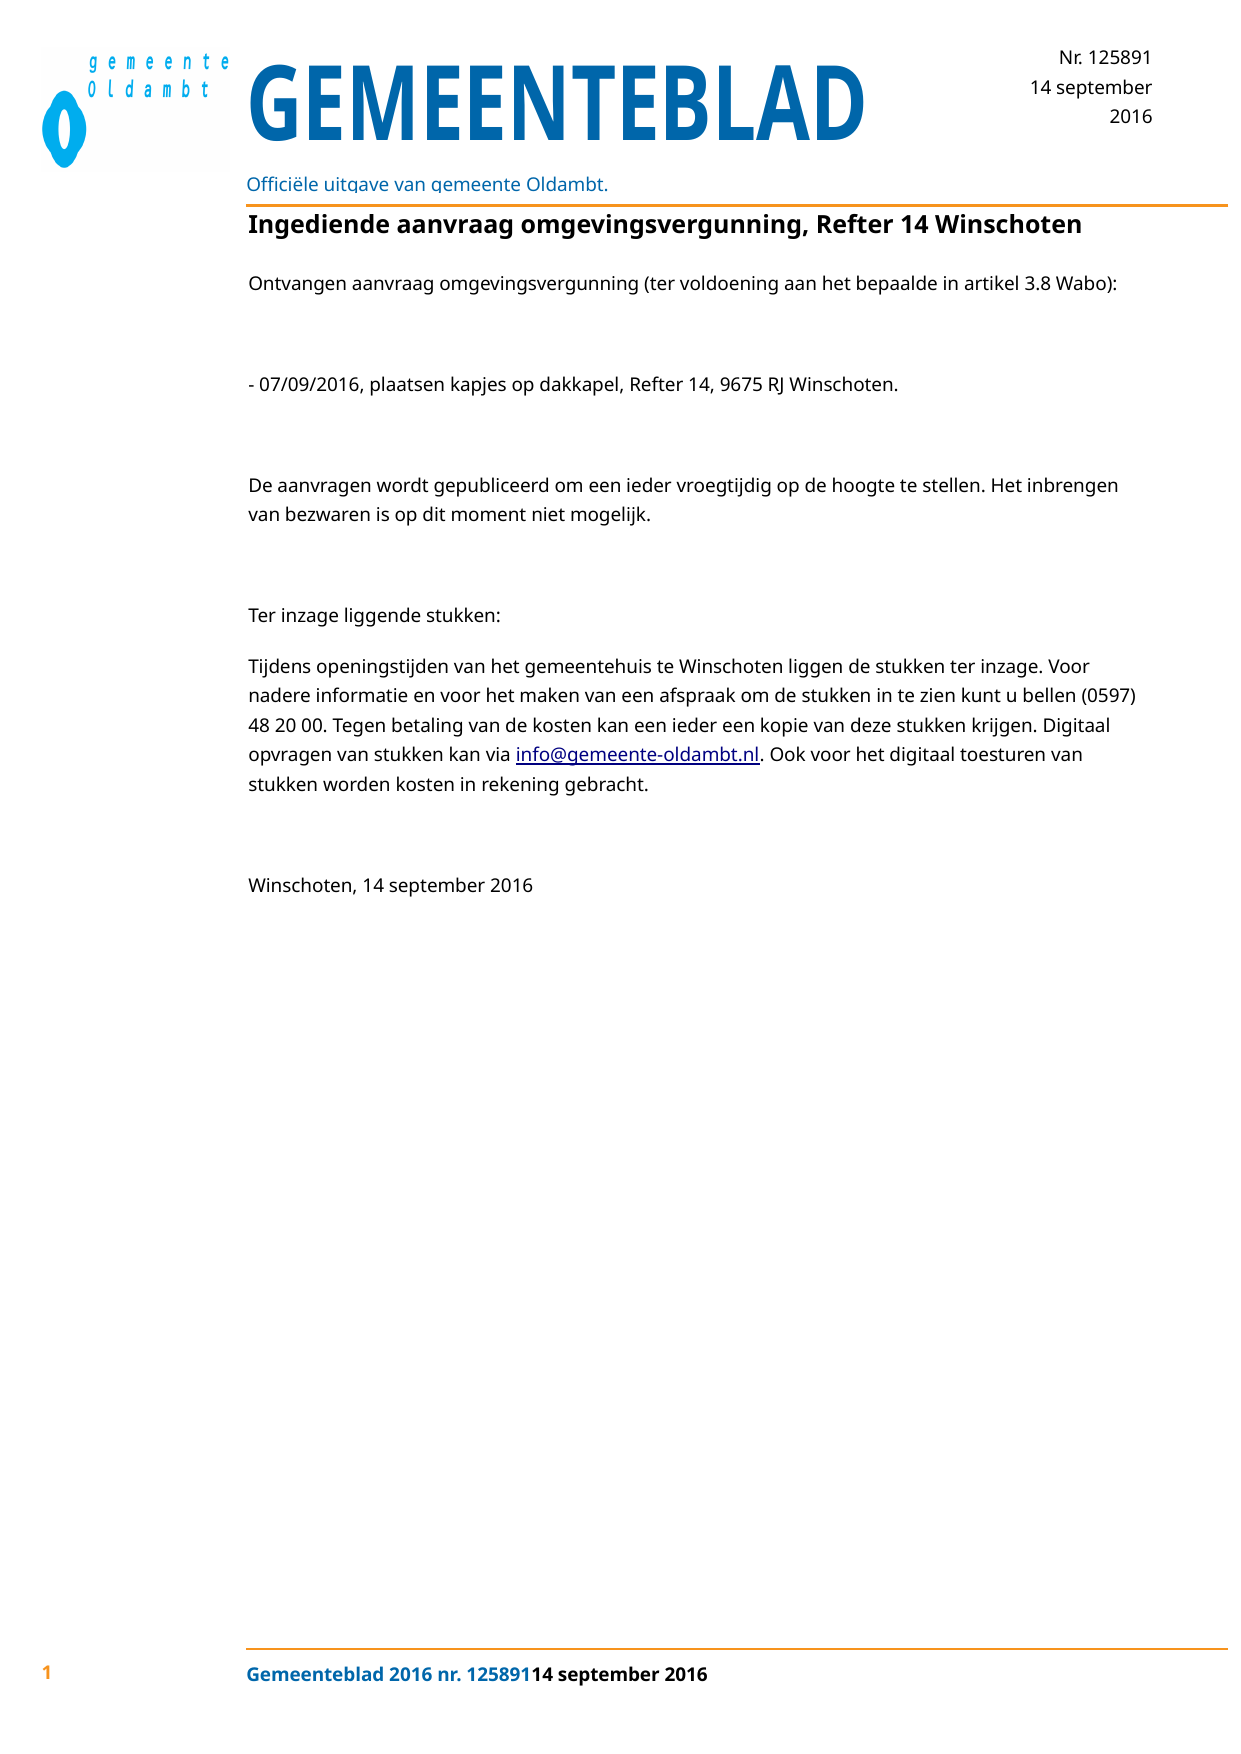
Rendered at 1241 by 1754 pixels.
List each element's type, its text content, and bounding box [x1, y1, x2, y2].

text Ingediende aanvraag omgevingsvergunning, Refter 14 Winschoten [248, 207, 1152, 241]
picture [41, 47, 231, 172]
text - 07/09/2016, plaatsen kapjes op dakkapel, Refter 14, 9675 RJ Winschoten. [248, 371, 1152, 397]
text Ter inzage liggende stukken: [248, 602, 1152, 628]
text De aanvragen wordt gepubliceerd om een ieder vroegtijdig op de hoogte te stellen. Het inbrengen van bezwaren is op dit moment niet mogelijk. [248, 472, 1152, 527]
text Ontvangen aanvraag omgevingsvergunning (ter voldoening aan het bepaalde in artikel 3.8 Wabo): [248, 270, 1152, 296]
text Tijdens openingstijden van het gemeentehuis te Winschoten liggen de stukken ter inzage. Voor nadere informatie en voor het maken van een afspraak om de stukken in te zien kunt u bellen (0597) 48 20 00. Tegen betaling van de kosten kan een ieder een kopie van deze stukken krijgen. Digitaal opvragen van stukken kan via info@gemeente-oldambt.nl. Ook voor het digitaal toesturen van stukken worden kosten in rekening gebracht. [248, 653, 1152, 797]
text Winschoten, 14 september 2016 [248, 872, 1152, 898]
